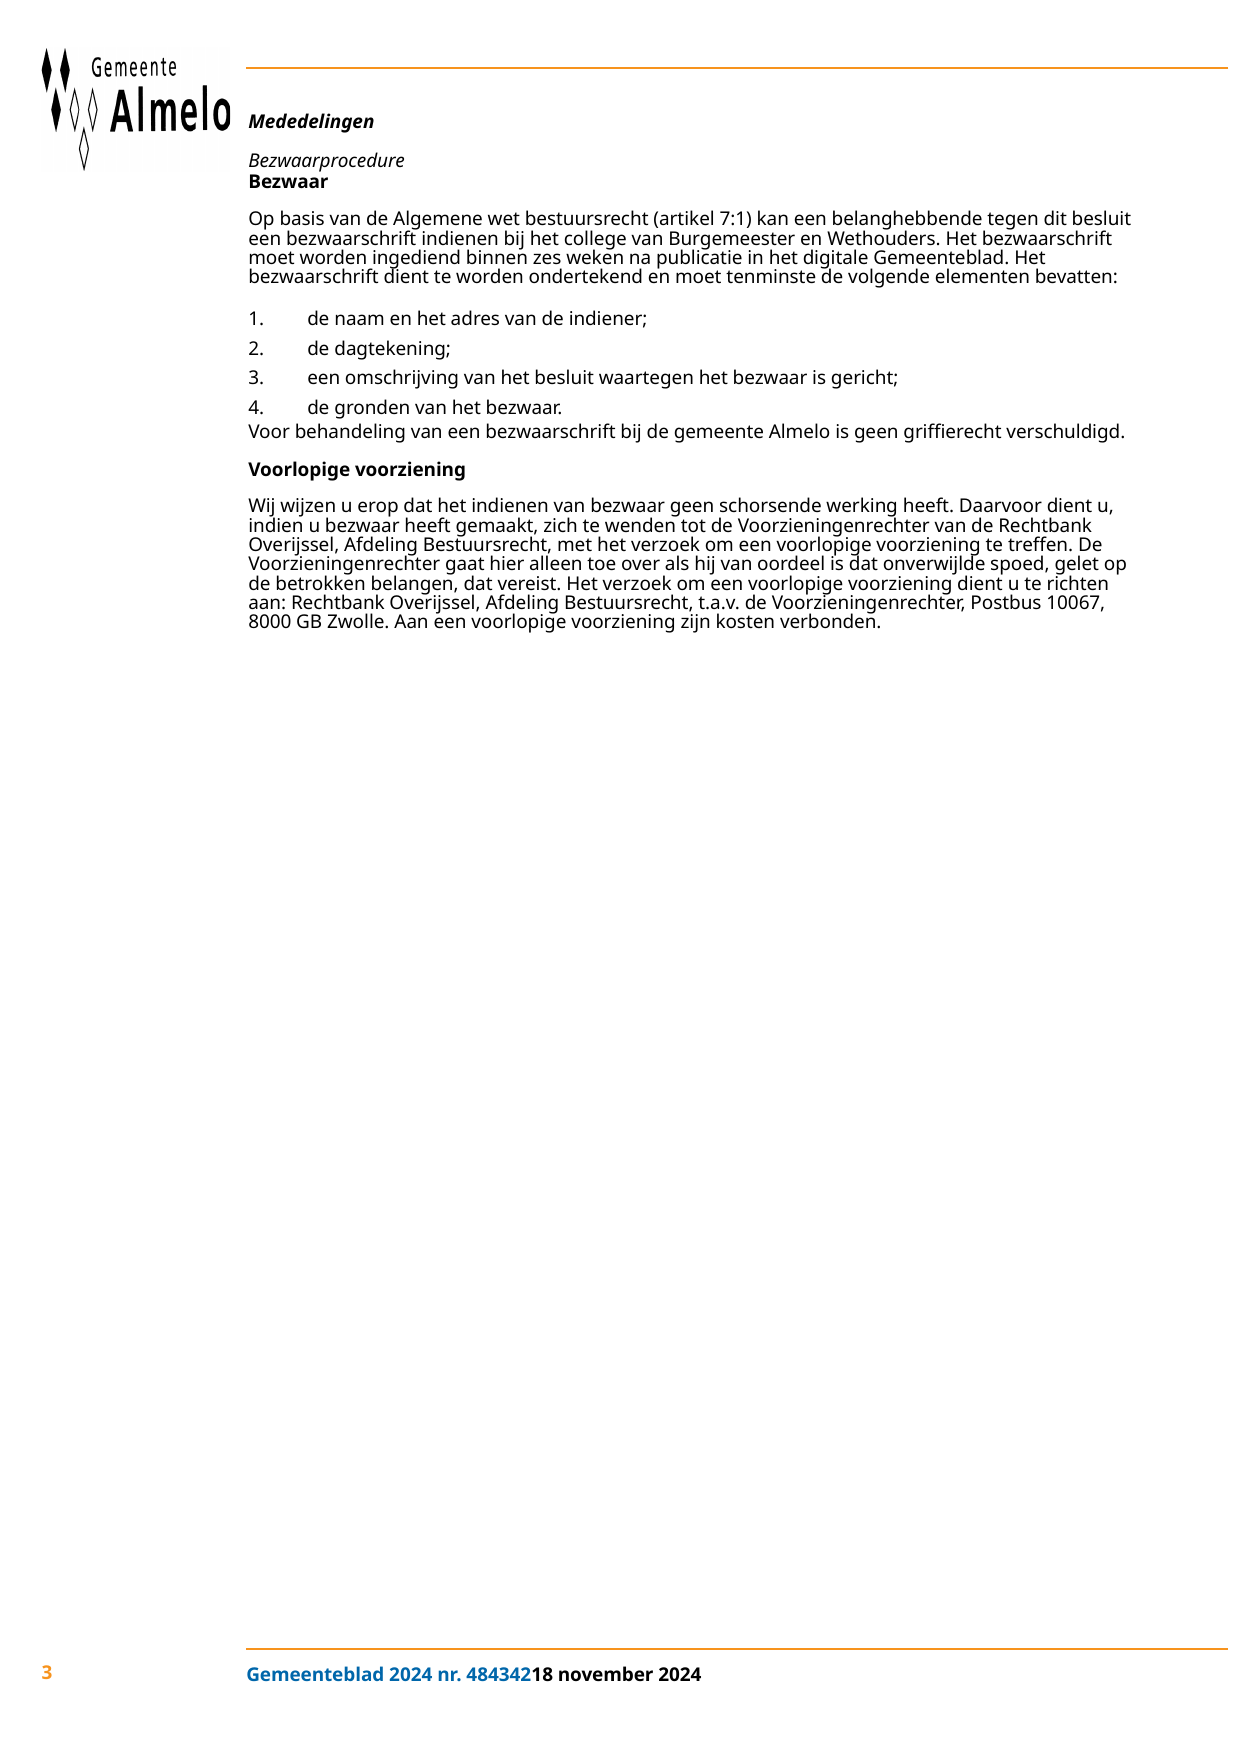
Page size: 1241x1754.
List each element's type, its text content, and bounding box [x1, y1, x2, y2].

text Op basis van de Algemene wet bestuursrecht (artikel 7:1) kan een belanghebbende tegen dit besluit een bezwaarschrift indienen bij het college van Burgemeester en Wethouders. Het bezwaarschrift moet worden ingediend binnen zes weken na publicatie in het digitale Gemeenteblad. Het bezwaarschrift dient te worden ondertekend en moet tenminste de volgende elementen bevatten: [248, 210, 1152, 287]
text Bezwaarprocedure [248, 148, 1152, 173]
text Wij wijzen u erop dat het indienen van bezwaar geen schorsende werking heeft. Daarvoor dient u, indien u bezwaar heeft gemaakt, zich te wenden tot de Voorzieningenrechter van de Rechtbank Overijssel, Afdeling Bestuursrecht, met het verzoek om een voorlopige voorziening te treffen. De Voorzieningenrechter gaat hier alleen toe over als hij van oordeel is dat onverwijlde spoed, gelet op de betrokken belangen, dat vereist. Het verzoek om een voorlopige voorziening dient u te richten aan: Rechtbank Overijssel, Afdeling Bestuursrecht, t.a.v. de Voorzieningenrechter, Postbus 10067, 8000 GB Zwolle. Aan een voorlopige voorziening zijn kosten verbonden. [248, 497, 1152, 632]
text Voorlopige voorziening [248, 461, 1152, 480]
text Mededelingen [248, 108, 1152, 134]
text Bezwaar [248, 173, 1152, 193]
list een omschrijving van het besluit waartegen het bezwaar is gericht; [248, 364, 1152, 390]
list de naam en het adres van de indiener; [248, 305, 1152, 331]
text Voor behandeling van een bezwaarschrift bij de gemeente Almelo is geen griffierecht verschuldigd. [248, 423, 1152, 443]
list de dagtekening; [248, 335, 1152, 361]
list de gronden van het bezwaar. [248, 394, 1152, 420]
picture [41, 47, 231, 172]
